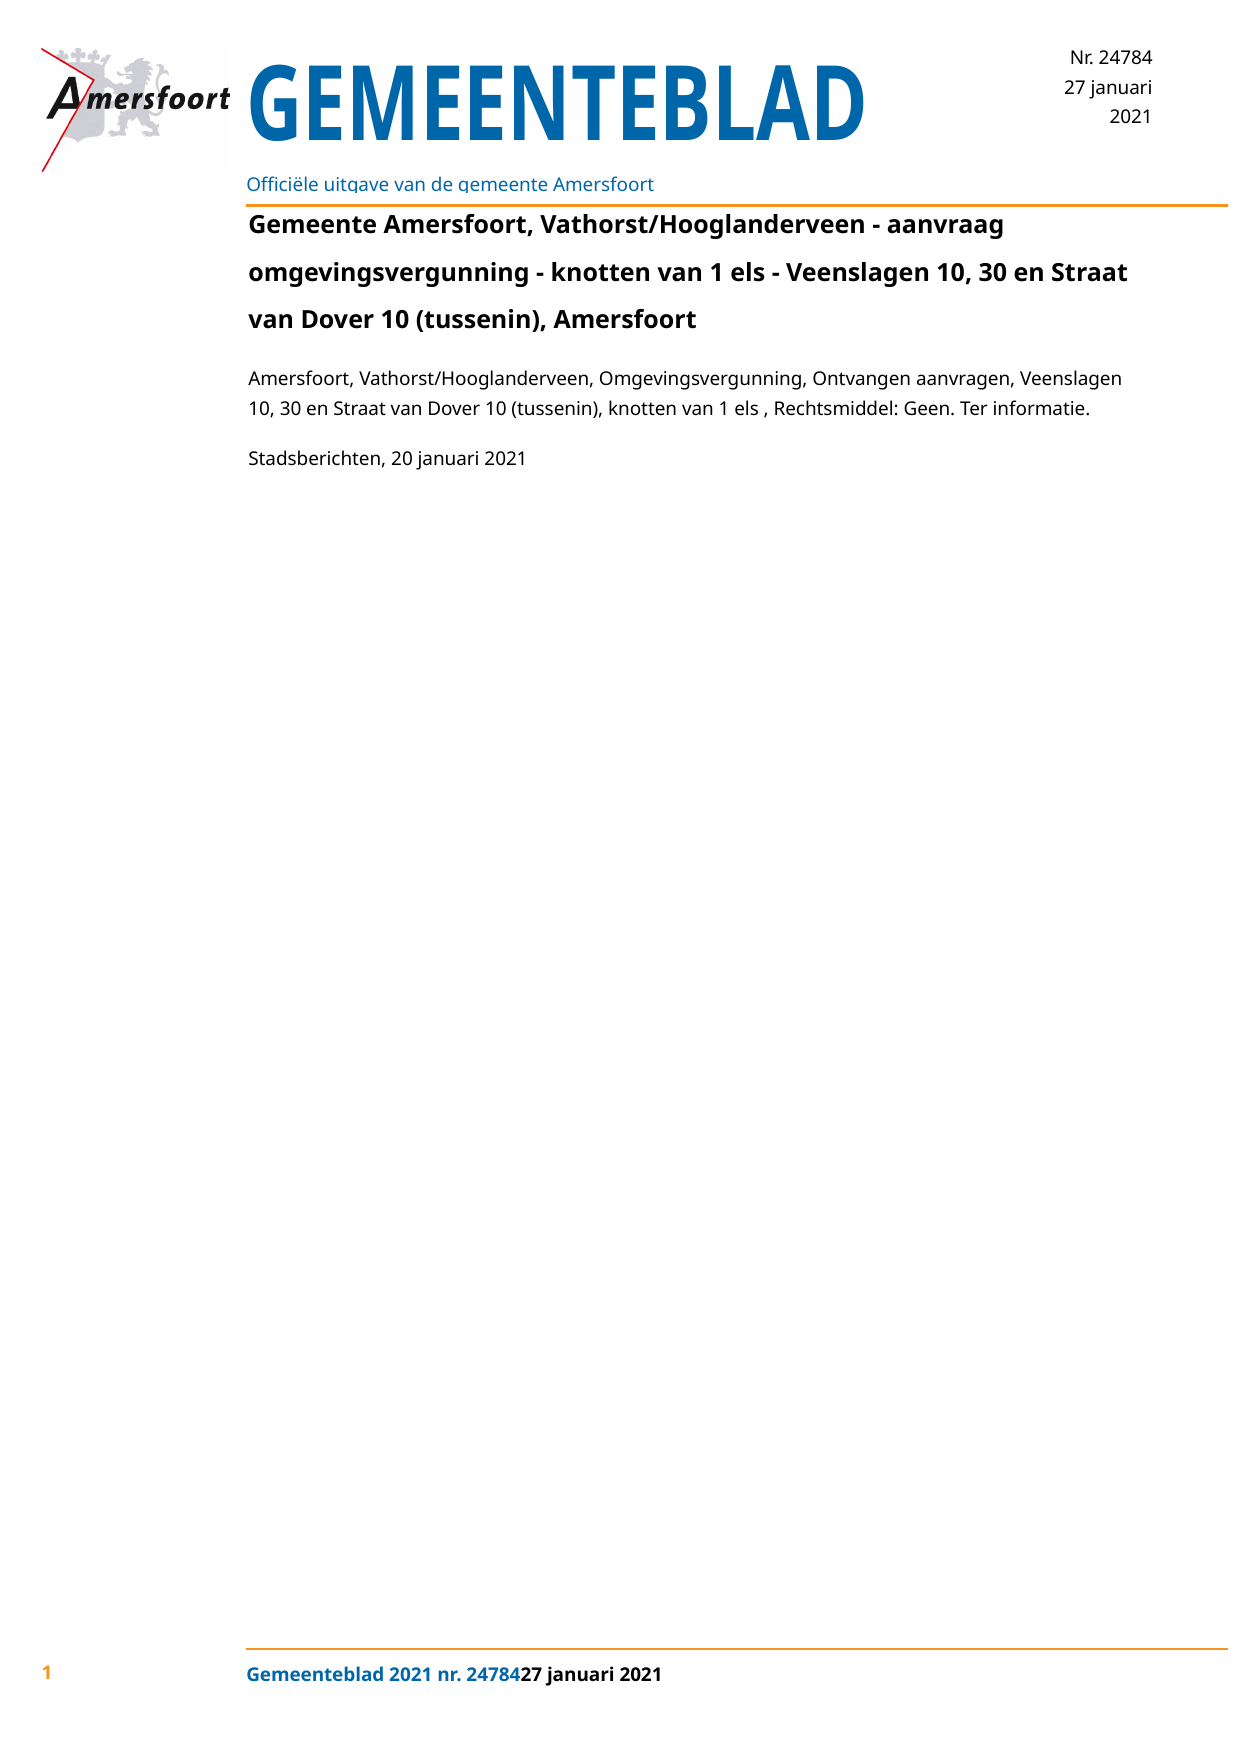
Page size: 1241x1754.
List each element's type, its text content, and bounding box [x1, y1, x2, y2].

picture [41, 47, 231, 172]
text Amersfoort, Vathorst/Hooglanderveen, Omgevingsvergunning, Ontvangen aanvragen, Veenslagen 10, 30 en Straat van Dover 10 (tussenin), knotten van 1 els , Rechtsmiddel: Geen. Ter informatie. [248, 366, 1152, 421]
text Stadsberichten, 20 januari 2021 [248, 446, 1152, 471]
text Gemeente Amersfoort, Vathorst/Hooglanderveen - aanvraag omgevingsvergunning - knotten van 1 els - Veenslagen 10, 30 en Straat van Dover 10 (tussenin), Amersfoort [248, 207, 1152, 336]
